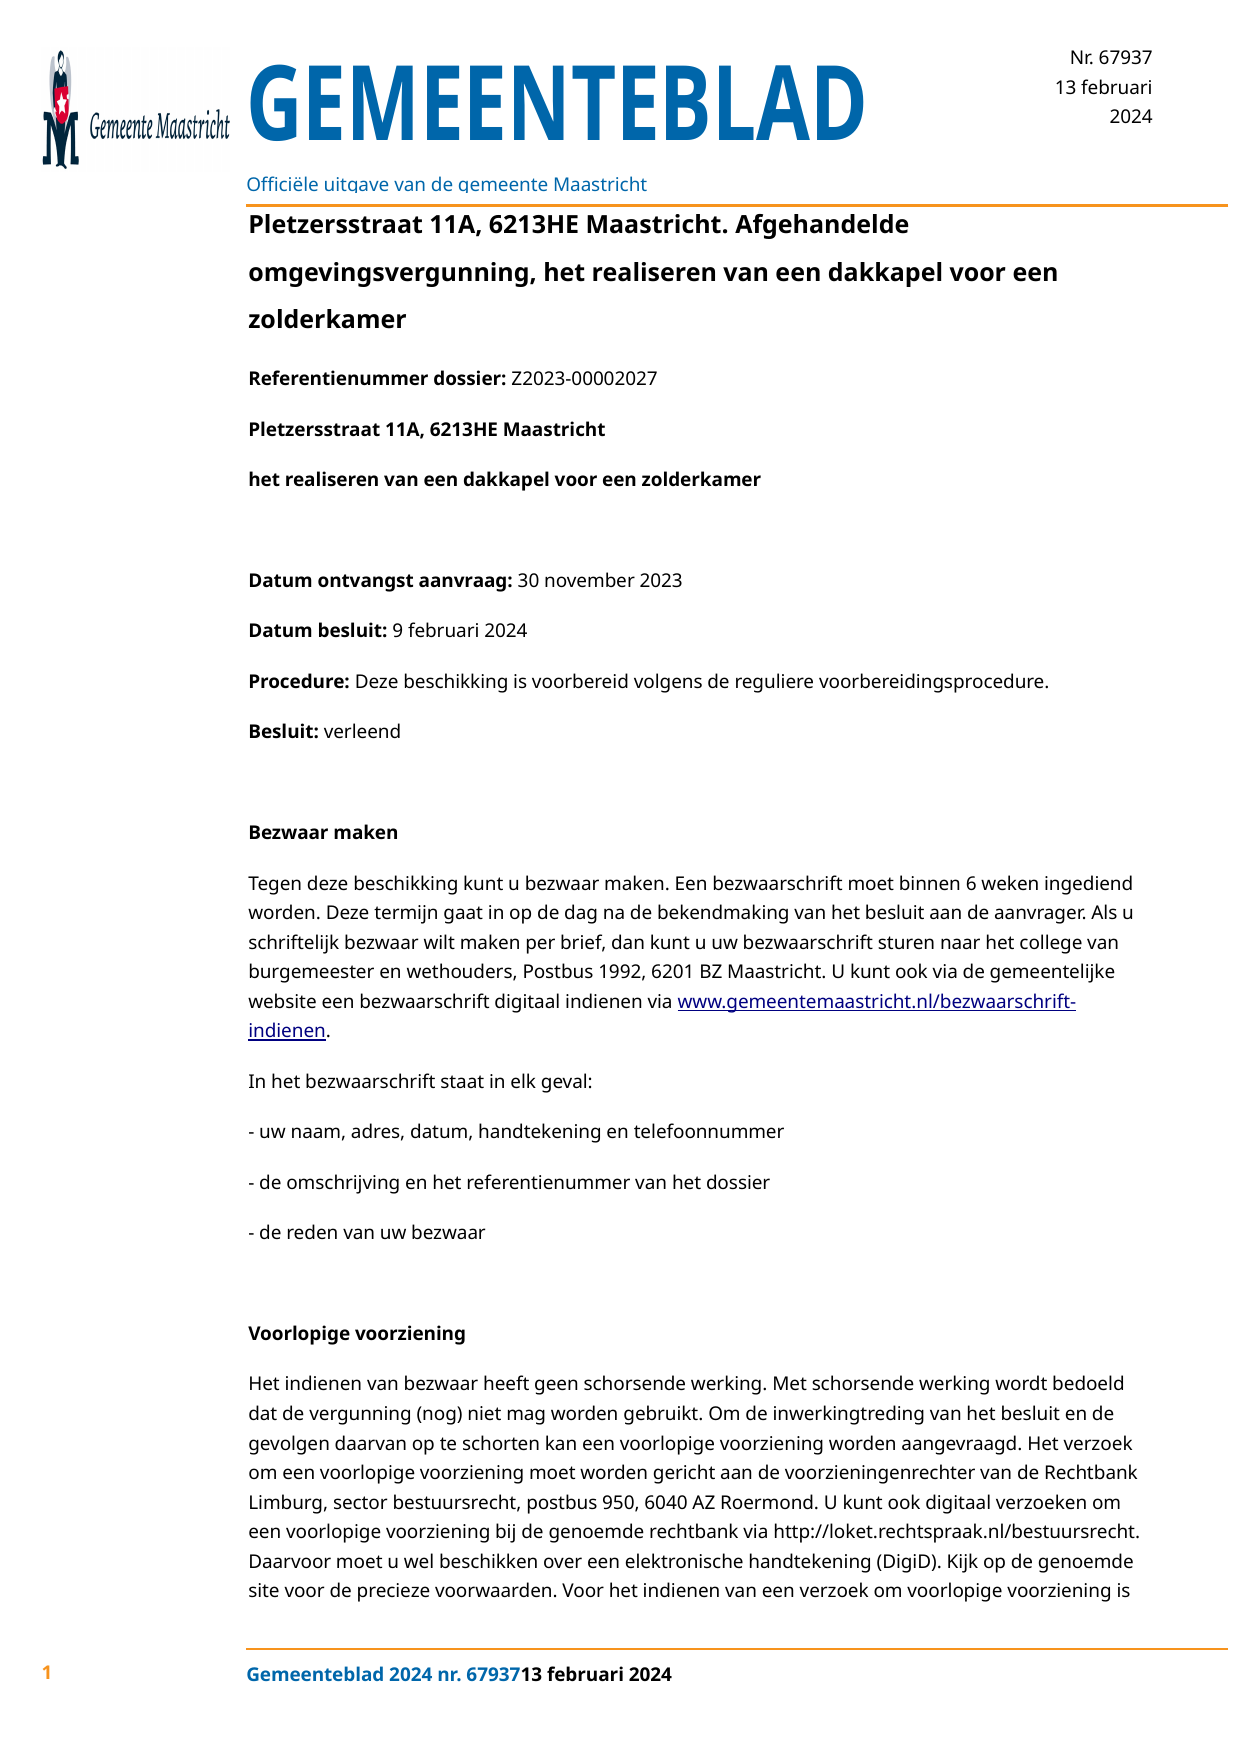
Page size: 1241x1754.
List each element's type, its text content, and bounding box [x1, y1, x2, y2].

text het realiseren van een dakkapel voor een zolderkamer [248, 466, 1152, 492]
text Voorlopige voorziening [248, 1320, 1152, 1346]
text Pletzersstraat 11A, 6213HE Maastricht. Afgehandelde omgevingsvergunning, het realiseren van een dakkapel voor een zolderkamer [248, 207, 1152, 336]
text - de omschrijving en het referentienummer van het dossier [248, 1169, 1152, 1194]
text - de reden van uw bezwaar [248, 1219, 1152, 1245]
text Besluit: verleend [248, 718, 1152, 744]
text Tegen deze beschikking kunt u bezwaar maken. Een bezwaarschrift moet binnen 6 weken ingediend worden. Deze termijn gaat in op de dag na de bekendmaking van het besluit aan de aanvrager. Als u schriftelijk bezwaar wilt maken per brief, dan kunt u uw bezwaarschrift sturen naar het college van burgemeester en wethouders, Postbus 1992, 6201 BZ Maastricht. U kunt ook via de gemeentelijke website een bezwaarschrift digitaal indienen via www.gemeentemaastricht.nl/bezwaarschrift-indienen. [248, 870, 1152, 1043]
text Referentienummer dossier: Z2023-00002027 [248, 366, 1152, 391]
text Datum besluit: 9 februari 2024 [248, 618, 1152, 643]
text In het bezwaarschrift staat in elk geval: [248, 1068, 1152, 1094]
text - uw naam, adres, datum, handtekening en telefoonnummer [248, 1118, 1152, 1144]
text Het indienen van bezwaar heeft geen schorsende werking. Met schorsende werking wordt bedoeld dat de vergunning (nog) niet mag worden gebruikt. Om de inwerkingtreding van het besluit en de gevolgen daarvan op te schorten kan een voorlopige voorziening worden aangevraagd. Het verzoek om een voorlopige voorziening moet worden gericht aan de voorzieningenrechter van de Rechtbank Limburg, sector bestuursrecht, postbus 950, 6040 AZ Roermond. U kunt ook digitaal verzoeken om een voorlopige voorziening bij de genoemde rechtbank via http://loket.rechtspraak.nl/bestuursrecht. Daarvoor moet u wel beschikken over een elektronische handtekening (DigiD). Kijk op de genoemde site voor de precieze voorwaarden. Voor het indienen van een verzoek om voorlopige voorziening is [248, 1371, 1152, 1603]
text Procedure: Deze beschikking is voorbereid volgens de reguliere voorbereidingsprocedure. [248, 668, 1152, 694]
picture [41, 47, 231, 172]
text Pletzersstraat 11A, 6213HE Maastricht [248, 416, 1152, 442]
text Bezwaar maken [248, 819, 1152, 845]
text Datum ontvangst aanvraag: 30 november 2023 [248, 567, 1152, 593]
